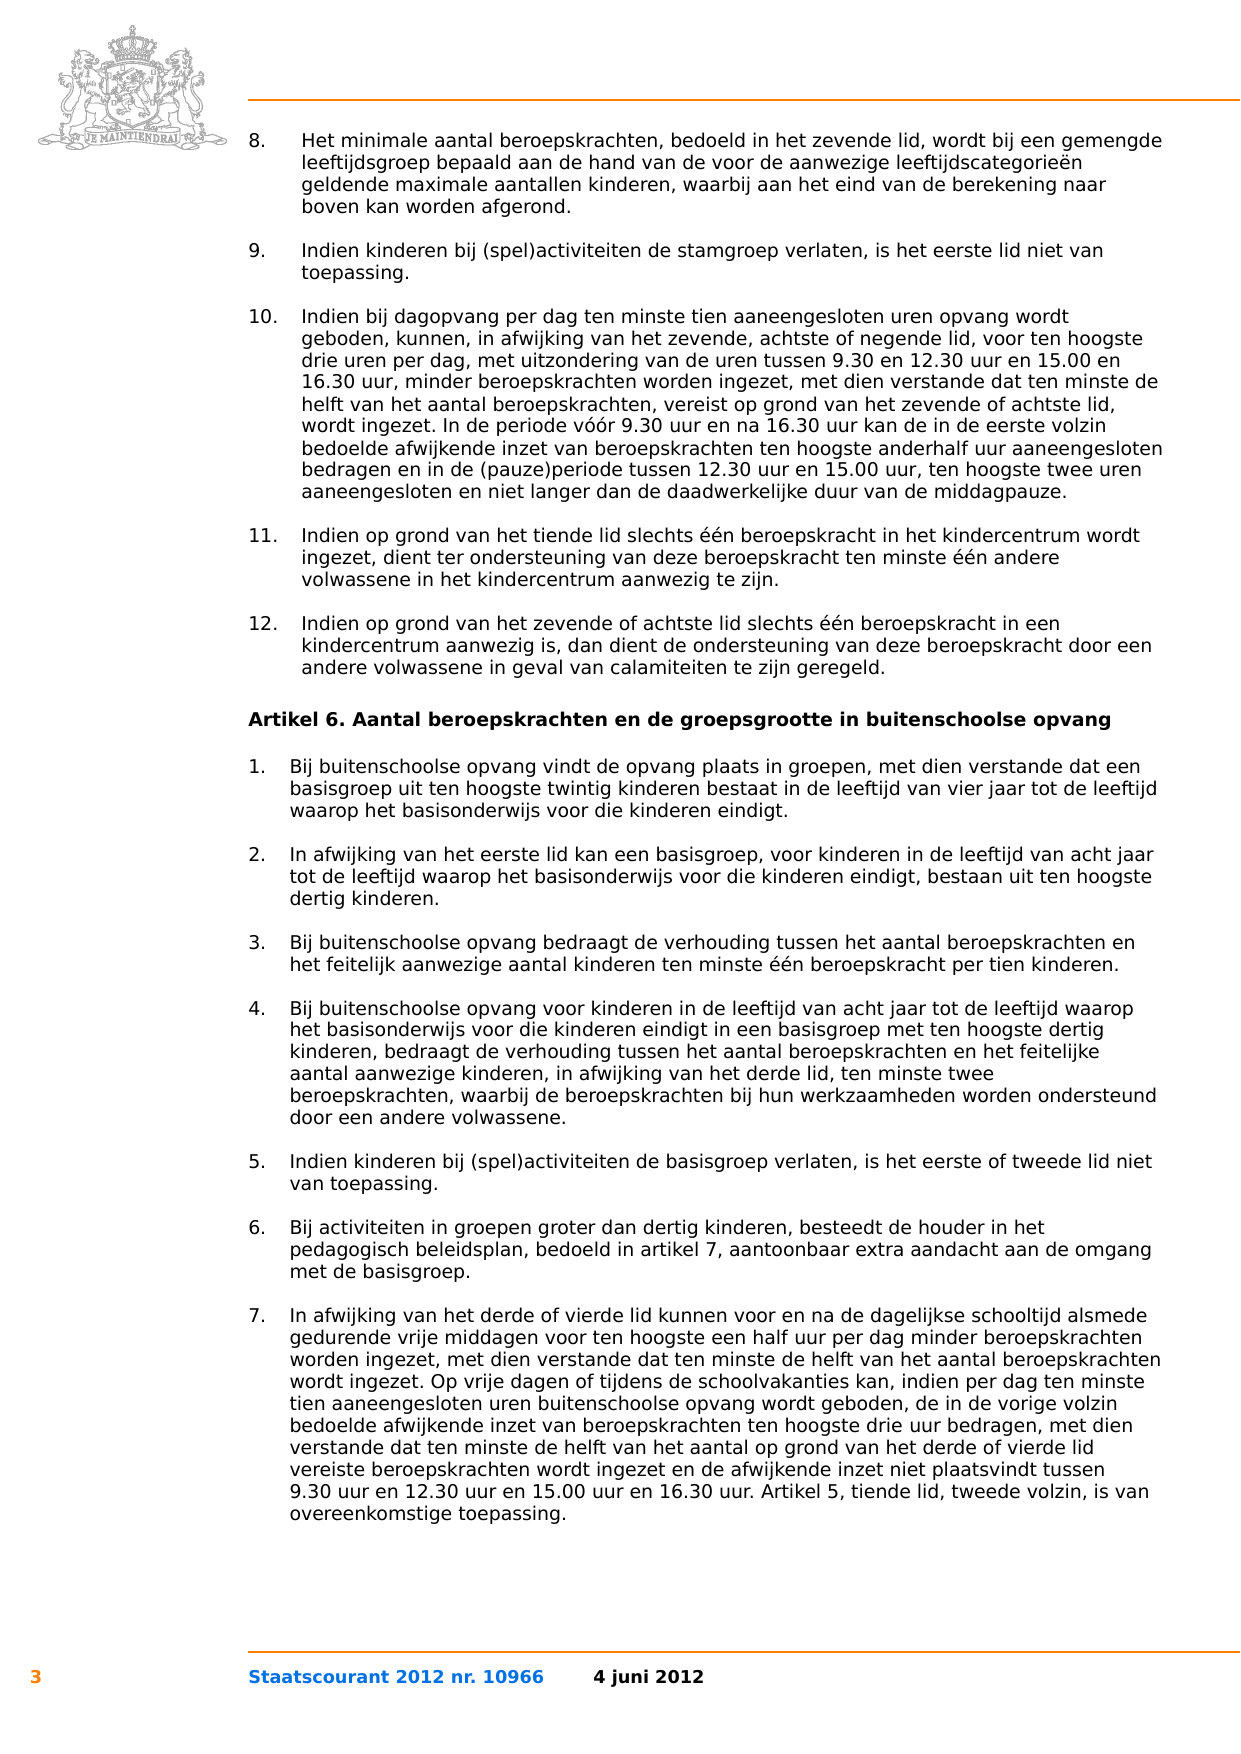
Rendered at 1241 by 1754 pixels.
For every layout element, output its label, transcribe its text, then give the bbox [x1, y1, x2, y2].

text 2. In afwijking van het eerste lid kan een basisgroep, voor kinderen in de leeftijd van acht jaar tot de leeftijd waarop het basisonderwijs voor die kinderen eindigt, bestaan uit ten hoogste dertig kinderen. [248, 844, 1163, 910]
text 11. Indien op grond van het tiende lid slechts één beroepskracht in het kindercentrum wordt ingezet, dient ter ondersteuning van deze beroepskracht ten minste één andere volwassene in het kindercentrum aanwezig te zijn. [248, 525, 1163, 591]
text 4. Bij buitenschoolse opvang voor kinderen in de leeftijd van acht jaar tot de leeftijd waarop het basisonderwijs voor die kinderen eindigt in een basisgroep met ten hoogste dertig kinderen, bedraagt de verhouding tussen het aantal beroepskrachten en het feitelijke aantal aanwezige kinderen, in afwijking van het derde lid, ten minste twee beroepskrachten, waarbij de beroepskrachten bij hun werkzaamheden worden ondersteund door een andere volwassene. [248, 997, 1163, 1129]
text 1. Bij buitenschoolse opvang vindt de opvang plaats in groepen, met dien verstande dat een basisgroep uit ten hoogste twintig kinderen bestaat in de leeftijd van vier jaar tot de leeftijd waarop het basisonderwijs voor die kinderen eindigt. [248, 756, 1163, 822]
text 9. Indien kinderen bij (spel)activiteiten de stamgroep verlaten, is het eerste lid niet van toepassing. [248, 240, 1163, 284]
text 5. Indien kinderen bij (spel)activiteiten de basisgroep verlaten, is het eerste of tweede lid niet van toepassing. [248, 1151, 1163, 1195]
text 10. Indien bij dagopvang per dag ten minste tien aaneengesloten uren opvang wordt geboden, kunnen, in afwijking van het zevende, achtste of negende lid, voor ten hoogste drie uren per dag, met uitzondering van de uren tussen 9.30 en 12.30 uur en 15.00 en 16.30 uur, minder beroepskrachten worden ingezet, met dien verstande dat ten minste de helft van het aantal beroepskrachten, vereist op grond van het zevende of achtste lid, wordt ingezet. In de periode vóór 9.30 uur en na 16.30 uur kan de in de eerste volzin bedoelde afwijkende inzet van beroepskrachten ten hoogste anderhalf uur aaneengesloten bedragen en in de (pauze)periode tussen 12.30 uur en 15.00 uur, ten hoogste twee uren aaneengesloten en niet langer dan de daadwerkelijke duur van de middagpauze. [248, 306, 1163, 503]
subtitle Artikel 6. Aantal beroepskrachten en de groepsgrootte in buitenschoolse opvang [248, 709, 1163, 731]
picture [38, 25, 227, 150]
text 12. Indien op grond van het zevende of achtste lid slechts één beroepskracht in een kindercentrum aanwezig is, dan dient de ondersteuning van deze beroepskracht door een andere volwassene in geval van calamiteiten te zijn geregeld. [248, 613, 1163, 679]
text 8. Het minimale aantal beroepskrachten, bedoeld in het zevende lid, wordt bij een gemengde leeftijdsgroep bepaald aan de hand van de voor de aanwezige leeftijdscategorieën geldende maximale aantallen kinderen, waarbij aan het eind van de berekening naar boven kan worden afgerond. [248, 130, 1163, 218]
text 6. Bij activiteiten in groepen groter dan dertig kinderen, besteedt de houder in het pedagogisch beleidsplan, bedoeld in artikel 7, aantoonbaar extra aandacht aan de omgang met de basisgroep. [248, 1217, 1163, 1283]
text 7. In afwijking van het derde of vierde lid kunnen voor en na de dagelijkse schooltijd alsmede gedurende vrije middagen voor ten hoogste een half uur per dag minder beroepskrachten worden ingezet, met dien verstande dat ten minste de helft van het aantal beroepskrachten wordt ingezet. Op vrije dagen of tijdens de schoolvakanties kan, indien per dag ten minste tien aaneengesloten uren buitenschoolse opvang wordt geboden, de in de vorige volzin bedoelde afwijkende inzet van beroepskrachten ten hoogste drie uur bedragen, met dien verstande dat ten minste de helft van het aantal op grond van het derde of vierde lid vereiste beroepskrachten wordt ingezet en de afwijkende inzet niet plaatsvindt tussen 9.30 uur en 12.30 uur en 15.00 uur en 16.30 uur. Artikel 5, tiende lid, tweede volzin, is van overeenkomstige toepassing. [248, 1305, 1163, 1524]
text 3. Bij buitenschoolse opvang bedraagt de verhouding tussen het aantal beroepskrachten en het feitelijk aanwezige aantal kinderen ten minste één beroepskracht per tien kinderen. [248, 932, 1163, 976]
